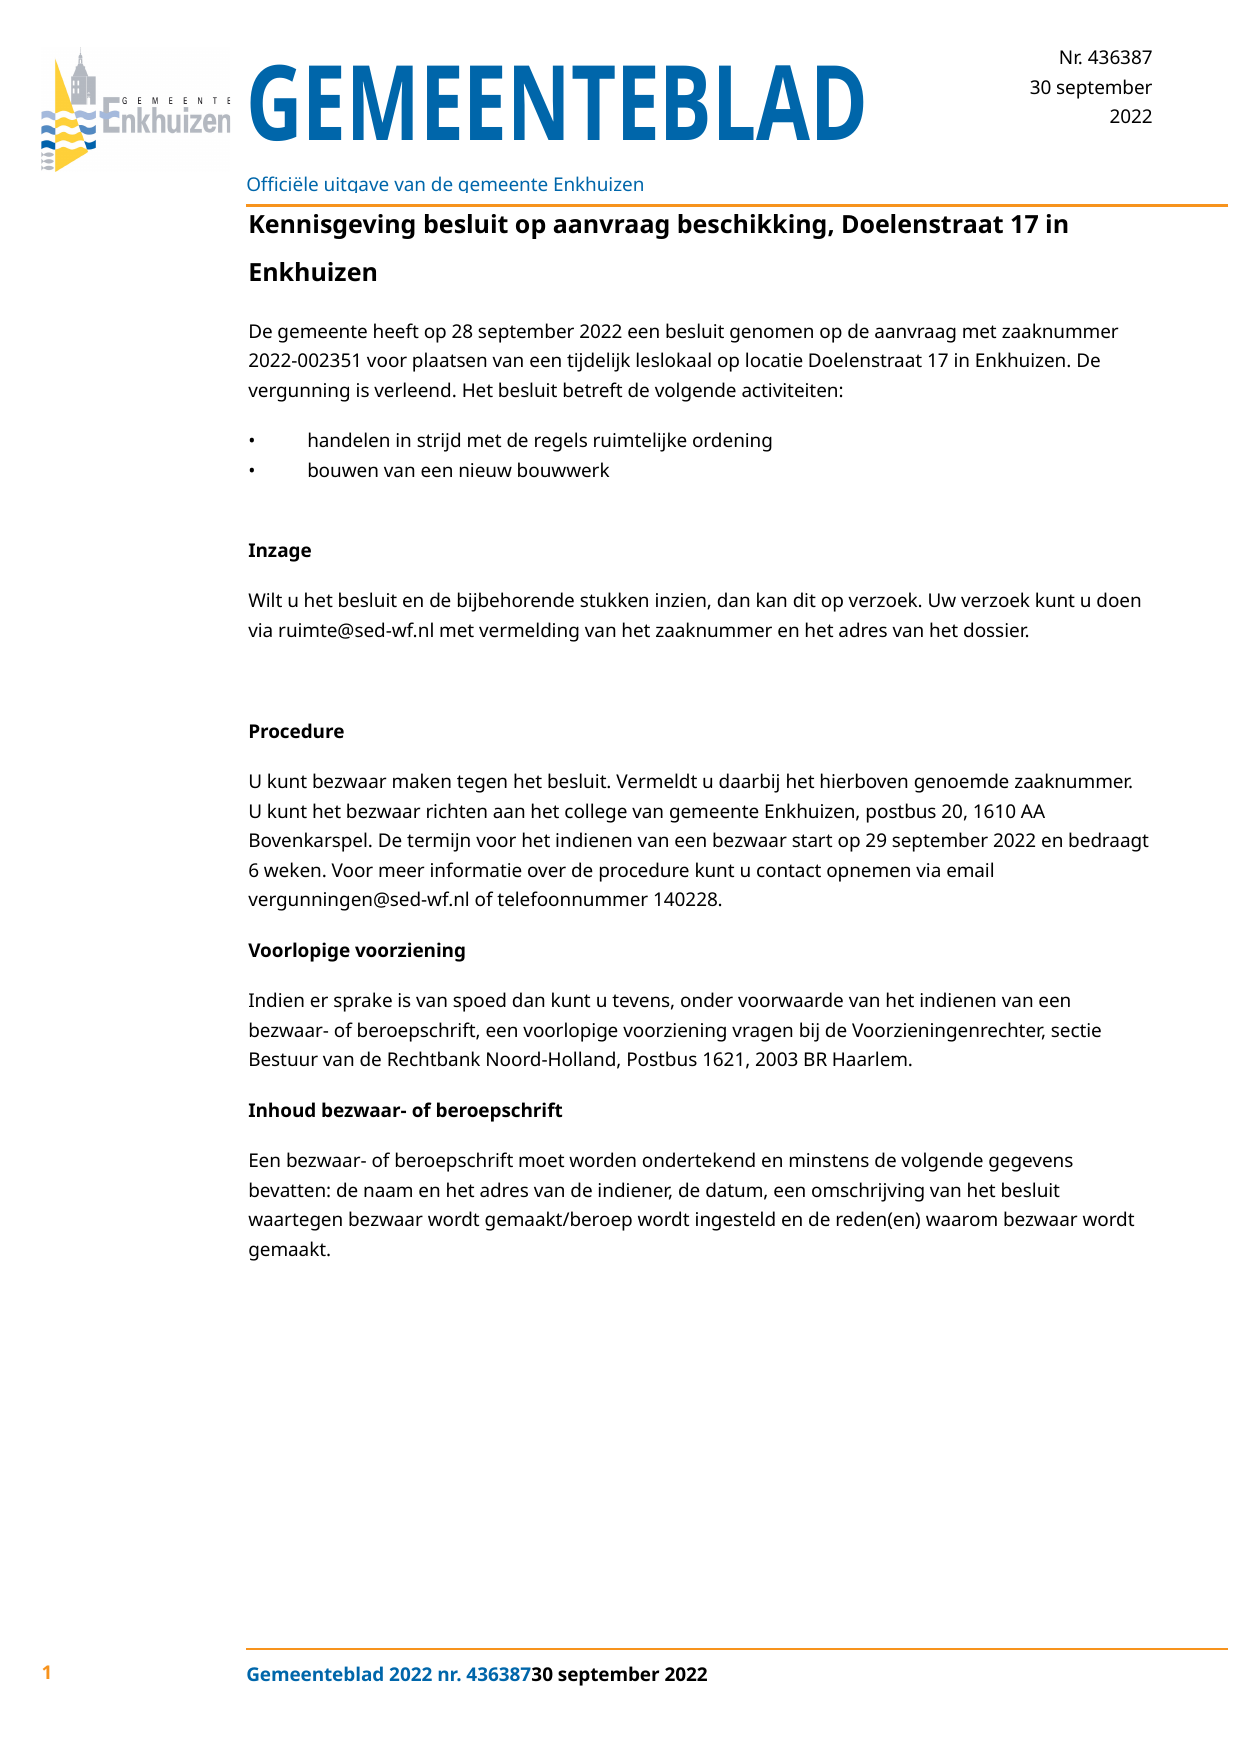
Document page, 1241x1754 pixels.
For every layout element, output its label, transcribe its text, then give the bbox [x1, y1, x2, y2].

text Voorlopige voorziening [248, 937, 1152, 963]
text Wilt u het besluit en de bijbehorende stukken inzien, dan kan dit op verzoek. Uw verzoek kunt u doen via ruimte@sed-wf.nl met vermelding van het zaaknummer en het adres van het dossier. [248, 587, 1152, 643]
picture [41, 47, 231, 172]
list handelen in strijd met de regels ruimtelijke ordening [248, 427, 1152, 453]
text Inzage [248, 537, 1152, 563]
text Indien er sprake is van spoed dan kunt u tevens, onder voorwaarde van het indienen van een bezwaar- of beroepschrift, een voorlopige voorziening vragen bij de Voorzieningenrechter, sectie Bestuur van de Rechtbank Noord-Holland, Postbus 1621, 2003 BR Haarlem. [248, 987, 1152, 1072]
text U kunt bezwaar maken tegen het besluit. Vermeldt u daarbij het hierboven genoemde zaaknummer. U kunt het bezwaar richten aan het college van gemeente Enkhuizen, postbus 20, 1610 AA Bovenkarspel. De termijn voor het indienen van een bezwaar start op 29 september 2022 en bedraagt 6 weken. Voor meer informatie over de procedure kunt u contact opnemen via email vergunningen@sed-wf.nl of telefoonnummer 140228. [248, 768, 1152, 912]
text De gemeente heeft op 28 september 2022 een besluit genomen op de aanvraag met zaaknummer 2022-002351 voor plaatsen van een tijdelijk leslokaal op locatie Doelenstraat 17 in Enkhuizen. De vergunning is verleend. Het besluit betreft de volgende activiteiten: [248, 318, 1152, 403]
text Een bezwaar- of beroepschrift moet worden ondertekend en minstens de volgende gegevens bevatten: de naam en het adres van de indiener, de datum, een omschrijving van het besluit waartegen bezwaar wordt gemaakt/beroep wordt ingesteld en de reden(en) waarom bezwaar wordt gemaakt. [248, 1147, 1152, 1262]
text Kennisgeving besluit op aanvraag beschikking, Doelenstraat 17 in Enkhuizen [248, 207, 1152, 288]
text Procedure [248, 718, 1152, 744]
text Inhoud bezwaar- of beroepschrift [248, 1097, 1152, 1123]
list bouwen van een nieuw bouwwerk [248, 457, 1152, 483]
